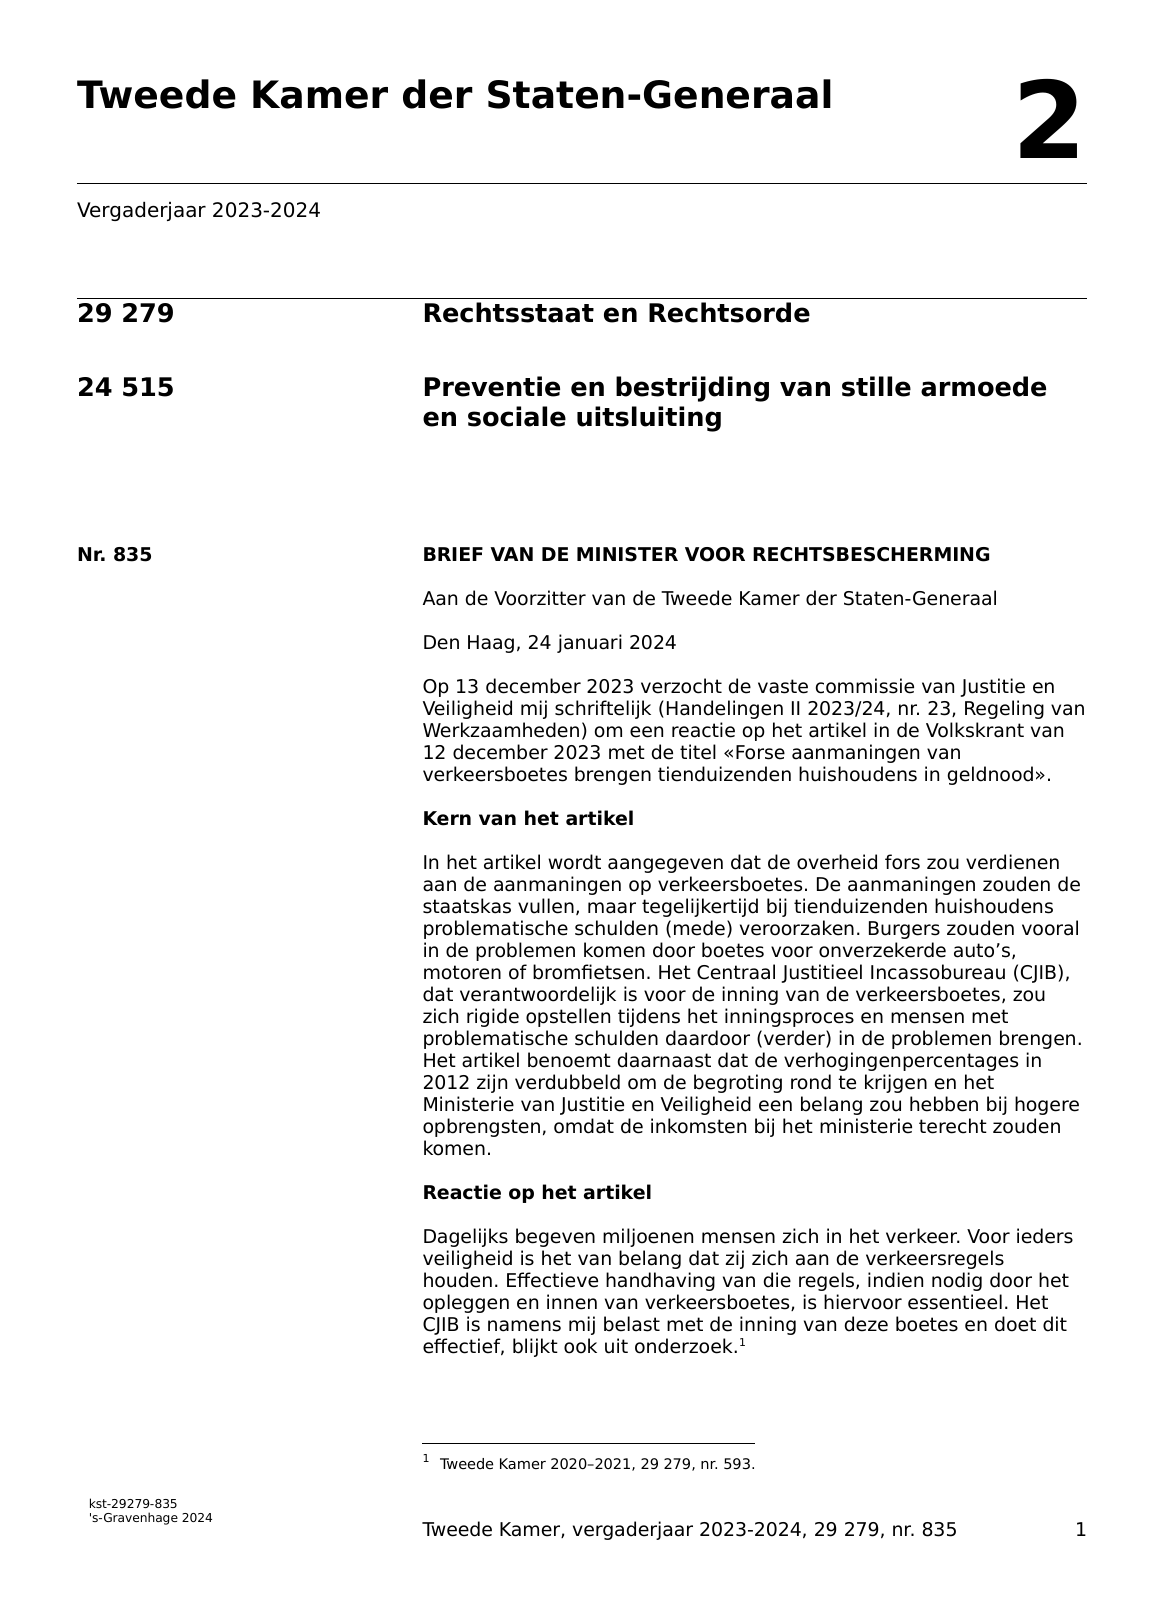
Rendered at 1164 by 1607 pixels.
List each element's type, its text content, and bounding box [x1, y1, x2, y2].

subtitle 24 515 Preventie en bestrijding van stille armoede en sociale uitsluiting [77, 373, 1087, 432]
subtitle Nr. 835 BRIEF VAN DE MINISTER VOOR RECHTSBESCHERMING [77, 543, 1087, 565]
subtitle 29 279 Rechtsstaat en Rechtsorde [77, 299, 1087, 329]
text Den Haag, 24 januari 2024 [422, 632, 1087, 654]
subtitle Kern van het artikel [422, 808, 1087, 830]
text kst-29279-835 [88, 1497, 323, 1511]
text Dagelijks begeven miljoenen mensen zich in het verkeer. Voor ieders veiligheid is het van belang dat zij zich aan de verkeersregels houden. Effectieve handhaving van die regels, indien nodig door het opleggen en innen van verkeersboetes, is hiervoor essentieel. Het CJIB is namens mij belast met de inning van deze boetes en doet dit effectief, blijkt ook uit onderzoek. [422, 1226, 1087, 1358]
text 's-Gravenhage 2024 [88, 1511, 323, 1525]
text Op 13 december 2023 verzocht de vaste commissie van Justitie en Veiligheid mij schriftelijk (Handelingen II 2023/24, nr. 23, Regeling van Werkzaamheden) om een reactie op het artikel in de Volkskrant van 12 december 2023 met de titel «Forse aanmaningen van verkeersboetes brengen tienduizenden huishoudens in geldnood». [422, 676, 1087, 786]
text Aan de Voorzitter van de Tweede Kamer der Staten-Generaal [422, 588, 1087, 609]
text In het artikel wordt aangegeven dat de overheid fors zou verdienen aan de aanmaningen op verkeersboetes. De aanmaningen zouden de staatskas vullen, maar tegelijkertijd bij tienduizenden huishoudens problematische schulden (mede) veroorzaken. Burgers zouden vooral in de problemen komen door boetes voor onverzekerde auto’s, motoren of bromfietsen. Het Centraal Justitieel Incassobureau (CJIB), dat verantwoordelijk is voor de inning van de verkeersboetes, zou zich rigide opstellen tijdens het inningsproces en mensen met problematische schulden daardoor (verder) in de problemen brengen. Het artikel benoemt daarnaast dat de verhogingenpercentages in 2012 zijn verdubbeld om de begroting rond te krijgen en het Ministerie van Justitie en Veiligheid een belang zou hebben bij hogere opbrengsten, omdat de inkomsten bij het ministerie terecht zouden komen. [422, 852, 1087, 1160]
subtitle Reactie op het artikel [422, 1182, 1087, 1204]
table_header 2 [886, 59, 1087, 183]
table_cell Vergaderjaar 2023-2024 [77, 184, 1087, 298]
table_header Tweede Kamer der Staten-Generaal [77, 59, 886, 183]
text Tweede Kamer 2020–2021, 29 279, nr. 593. [422, 1452, 1087, 1474]
